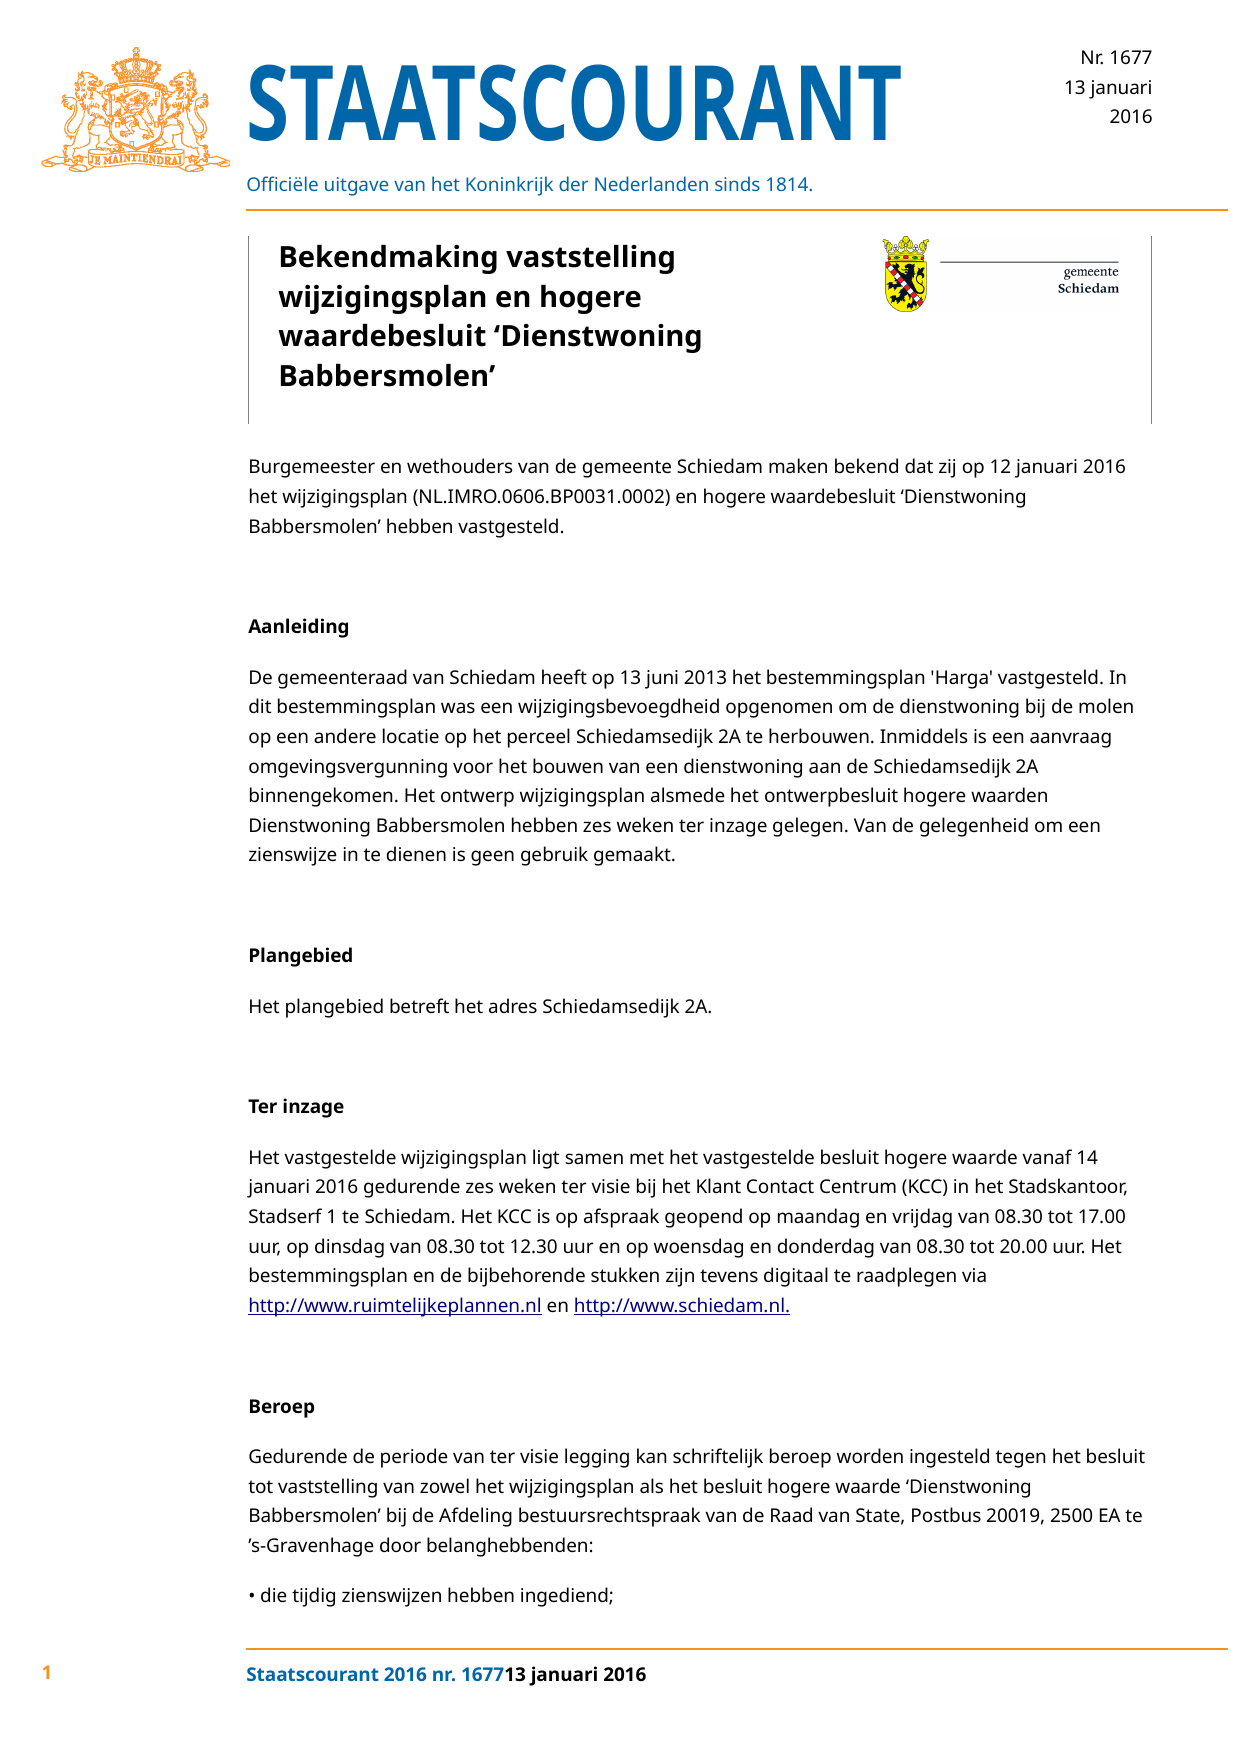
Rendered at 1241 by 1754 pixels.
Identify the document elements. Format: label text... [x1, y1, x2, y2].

text Ter inzage [248, 1094, 1152, 1119]
table_header [850, 236, 1151, 424]
text Plangebied [248, 942, 1152, 968]
text Aanleiding [248, 614, 1152, 639]
text Beroep [248, 1393, 1152, 1418]
text Gedurende de periode van ter visie legging kan schriftelijk beroep worden ingesteld tegen het besluit tot vaststelling van zowel het wijzigingsplan als het besluit hogere waarde ‘Dienstwoning Babbersmolen’ bij de Afdeling bestuursrechtspraak van de Raad van State, Postbus 20019, 2500 EA te ’s-Gravenhage door belanghebbenden: [248, 1443, 1152, 1558]
picture [41, 47, 231, 172]
text Het plangebied betreft het adres Schiedamsedijk 2A. [248, 993, 1152, 1018]
text De gemeenteraad van Schiedam heeft op 13 juni 2013 het bestemmingsplan 'Harga' vastgesteld. In dit bestemmingsplan was een wijzigingsbevoegdheid opgenomen om de dienstwoning bij de molen op een andere locatie op het perceel Schiedamsedijk 2A te herbouwen. Inmiddels is een aanvraag omgevingsvergunning voor het bouwen van een dienstwoning aan de Schiedamsedijk 2A binnengekomen. Het ontwerp wijzigingsplan alsmede het ontwerpbesluit hogere waarden Dienstwoning Babbersmolen hebben zes weken ter inzage gelegen. Van de gelegenheid om een zienswijze in te dienen is geen gebruik gemaakt. [248, 664, 1152, 867]
text • die tijdig zienswijzen hebben ingediend; [248, 1582, 1152, 1608]
picture [882, 236, 1119, 312]
text Burgemeester en wethouders van de gemeente Schiedam maken bekend dat zij op 12 januari 2016 het wijzigingsplan (NL.IMRO.0606.BP0031.0002) en hogere waardebesluit ‘Dienstwoning Babbersmolen’ hebben vastgesteld. [248, 454, 1152, 538]
text Het vastgestelde wijzigingsplan ligt samen met het vastgestelde besluit hogere waarde vanaf 14 januari 2016 gedurende zes weken ter visie bij het Klant Contact Centrum (KCC) in het Stadskantoor, Stadserf 1 te Schiedam. Het KCC is op afspraak geopend op maandag en vrijdag van 08.30 tot 17.00 uur, op dinsdag van 08.30 tot 12.30 uur en op woensdag en donderdag van 08.30 tot 20.00 uur. Het bestemmingsplan en de bijbehorende stukken zijn tevens digitaal te raadplegen via http://www.ruimtelijkeplannen.nl en http://www.schiedam.nl. [248, 1144, 1152, 1318]
table_header Bekendmaking vaststelling wijzigingsplan en hogere waardebesluit ‘Dienstwoning Babbersmolen’ [249, 236, 850, 424]
